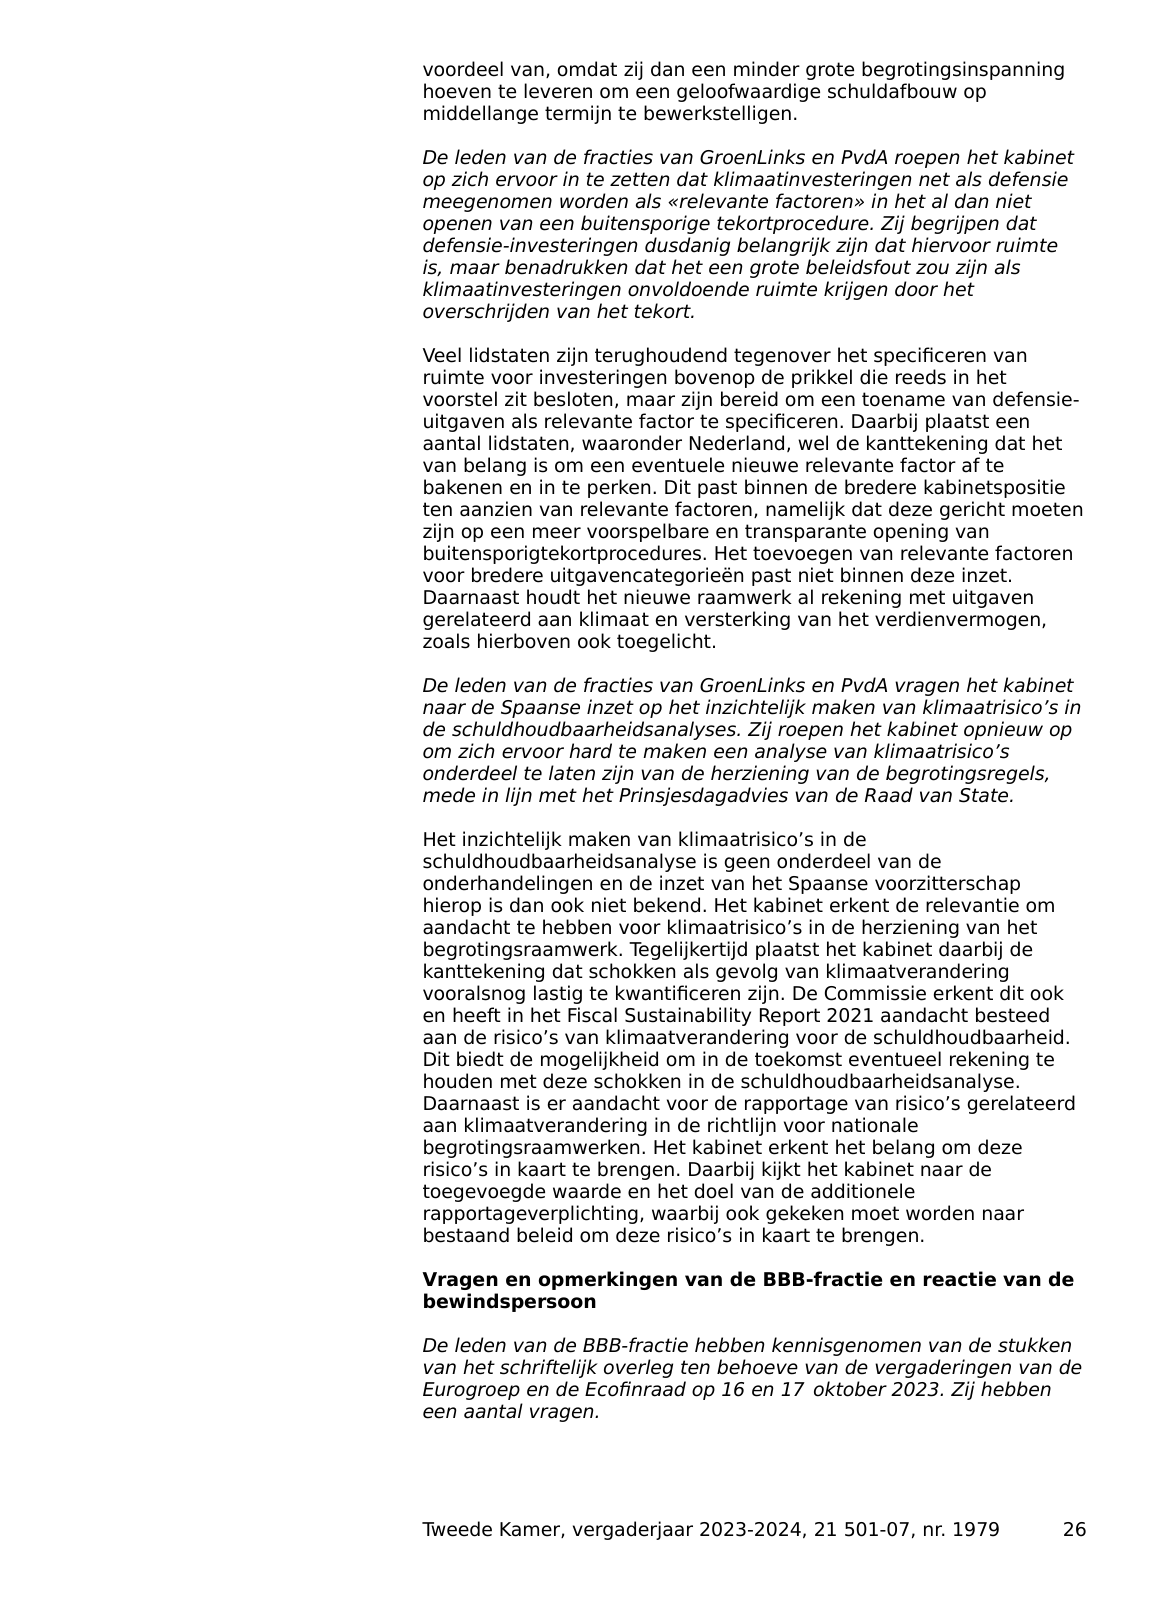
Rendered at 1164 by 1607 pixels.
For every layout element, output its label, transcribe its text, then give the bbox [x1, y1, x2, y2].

text De leden van de fracties van GroenLinks en PvdA vragen het kabinet naar de Spaanse inzet op het inzichtelijk maken van klimaatrisico’s in de schuldhoudbaarheidsanalyses. Zij roepen het kabinet opnieuw op om zich ervoor hard te maken een analyse van klimaatrisico’s onderdeel te laten zijn van de herziening van de begrotingsregels, mede in lijn met het Prinsjesdagadvies van de Raad van State. [422, 675, 1087, 807]
text De leden van de BBB-fractie hebben kennisgenomen van de stukken van het schriftelijk overleg ten behoeve van de vergaderingen van de Eurogroep en de Ecofinraad op 16 en 17 oktober 2023. Zij hebben een aantal vragen. [422, 1335, 1087, 1423]
text De leden van de fracties van GroenLinks en PvdA roepen het kabinet op zich ervoor in te zetten dat klimaatinvesteringen net als defensie meegenomen worden als «relevante factoren» in het al dan niet openen van een buitensporige tekortprocedure. Zij begrijpen dat defensie-investeringen dusdanig belangrijk zijn dat hiervoor ruimte is, maar benadrukken dat het een grote beleidsfout zou zijn als klimaatinvesteringen onvoldoende ruimte krijgen door het overschrijden van het tekort. [422, 147, 1087, 323]
subtitle Vragen en opmerkingen van de BBB-fractie en reactie van de bewindspersoon [422, 1269, 1087, 1313]
text voordeel van, omdat zij dan een minder grote begrotingsinspanning hoeven te leveren om een geloofwaardige schuldafbouw op middellange termijn te bewerkstelligen. [422, 59, 1087, 125]
text Veel lidstaten zijn terughoudend tegenover het specificeren van ruimte voor investeringen bovenop de prikkel die reeds in het voorstel zit besloten, maar zijn bereid om een toename van defensie-uitgaven als relevante factor te specificeren. Daarbij plaatst een aantal lidstaten, waaronder Nederland, wel de kanttekening dat het van belang is om een eventuele nieuwe relevante factor af te bakenen en in te perken. Dit past binnen de bredere kabinetspositie ten aanzien van relevante factoren, namelijk dat deze gericht moeten zijn op een meer voorspelbare en transparante opening van buitensporigtekortprocedures. Het toevoegen van relevante factoren voor bredere uitgavencategorieën past niet binnen deze inzet. Daarnaast houdt het nieuwe raamwerk al rekening met uitgaven gerelateerd aan klimaat en versterking van het verdienvermogen, zoals hierboven ook toegelicht. [422, 345, 1087, 653]
text Het inzichtelijk maken van klimaatrisico’s in de schuldhoudbaarheidsanalyse is geen onderdeel van de onderhandelingen en de inzet van het Spaanse voorzitterschap hierop is dan ook niet bekend. Het kabinet erkent de relevantie om aandacht te hebben voor klimaatrisico’s in de herziening van het begrotingsraamwerk. Tegelijkertijd plaatst het kabinet daarbij de kanttekening dat schokken als gevolg van klimaatverandering vooralsnog lastig te kwantificeren zijn. De Commissie erkent dit ook en heeft in het Fiscal Sustainability Report 2021 aandacht besteed aan de risico’s van klimaatverandering voor de schuldhoudbaarheid. Dit biedt de mogelijkheid om in de toekomst eventueel rekening te houden met deze schokken in de schuldhoudbaarheidsanalyse. Daarnaast is er aandacht voor de rapportage van risico’s gerelateerd aan klimaatverandering in de richtlijn voor nationale begrotingsraamwerken. Het kabinet erkent het belang om deze risico’s in kaart te brengen. Daarbij kijkt het kabinet naar de toegevoegde waarde en het doel van de additionele rapportageverplichting, waarbij ook gekeken moet worden naar bestaand beleid om deze risico’s in kaart te brengen. [422, 829, 1087, 1247]
